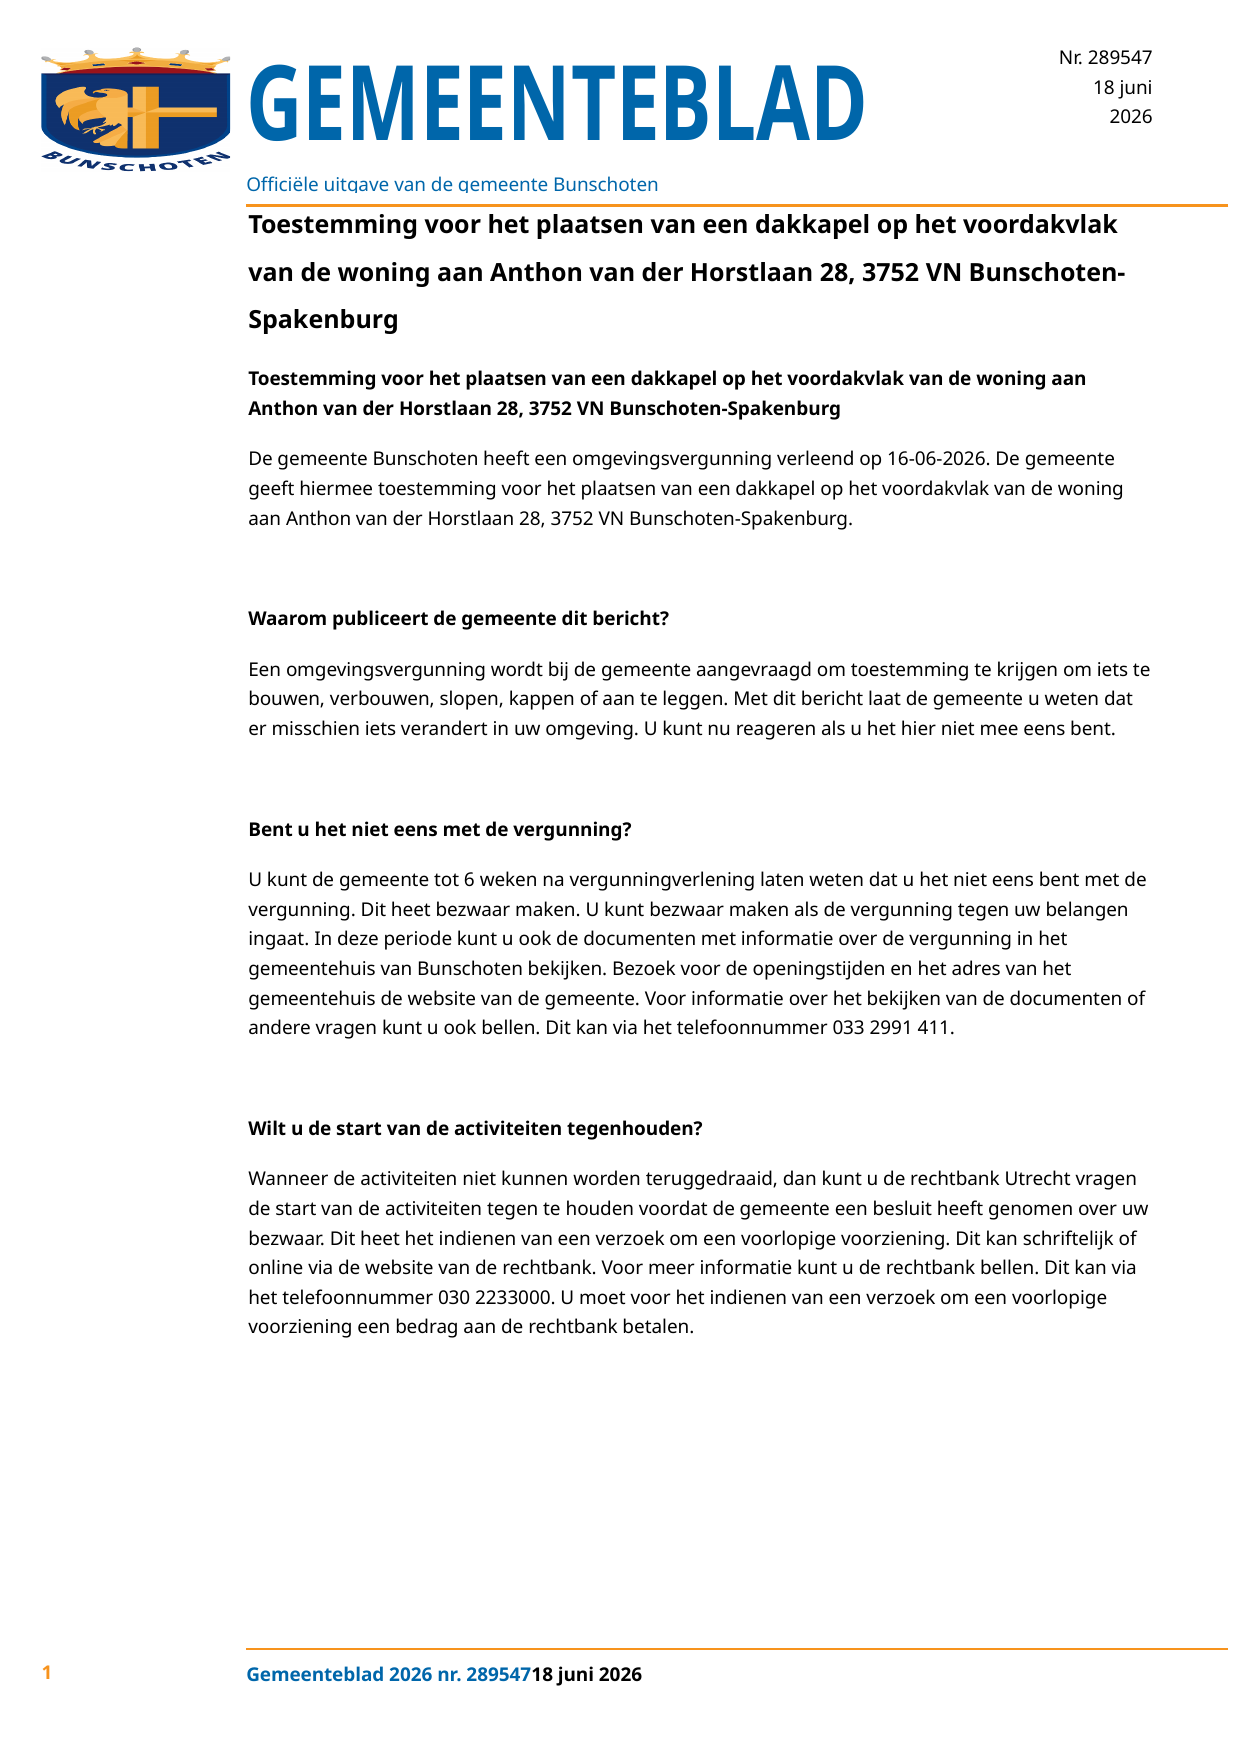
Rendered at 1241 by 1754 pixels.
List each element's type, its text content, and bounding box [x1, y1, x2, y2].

picture [41, 47, 231, 172]
text Wilt u de start van de activiteiten tegenhouden? [248, 1115, 1152, 1141]
text Waarom publiceert de gemeente dit bericht? [248, 606, 1152, 631]
text Een omgevingsvergunning wordt bij de gemeente aangevraagd om toestemming te krijgen om iets te bouwen, verbouwen, slopen, kappen of aan te leggen. Met dit bericht laat de gemeente u weten dat er misschien iets verandert in uw omgeving. U kunt nu reageren als u het hier niet mee eens bent. [248, 656, 1152, 741]
text U kunt de gemeente tot 6 weken na vergunningverlening laten weten dat u het niet eens bent met de vergunning. Dit heet bezwaar maken. U kunt bezwaar maken als de vergunning tegen uw belangen ingaat. In deze periode kunt u ook de documenten met informatie over de vergunning in het gemeentehuis van Bunschoten bekijken. Bezoek voor de openingstijden en het adres van het gemeentehuis de website van de gemeente. Voor informatie over het bekijken van de documenten of andere vragen kunt u ook bellen. Dit kan via het telefoonnummer 033 2991 411. [248, 866, 1152, 1040]
text Wanneer de activiteiten niet kunnen worden teruggedraaid, dan kunt u de rechtbank Utrecht vragen de start van de activiteiten tegen te houden voordat de gemeente een besluit heeft genomen over uw bezwaar. Dit heet het indienen van een verzoek om een voorlopige voorziening. Dit kan schriftelijk of online via de website van de rechtbank. Voor meer informatie kunt u de rechtbank bellen. Dit kan via het telefoonnummer 030 2233000. U moet voor het indienen van een verzoek om een voorlopige voorziening een bedrag aan de rechtbank betalen. [248, 1166, 1152, 1339]
text Bent u het niet eens met de vergunning? [248, 816, 1152, 842]
text Toestemming voor het plaatsen van een dakkapel op het voordakvlak van de woning aan Anthon van der Horstlaan 28, 3752 VN Bunschoten-Spakenburg [248, 207, 1152, 336]
text De gemeente Bunschoten heeft een omgevingsvergunning verleend op 16-06-2026. De gemeente geeft hiermee toestemming voor het plaatsen van een dakkapel op het voordakvlak van de woning aan Anthon van der Horstlaan 28, 3752 VN Bunschoten-Spakenburg. [248, 446, 1152, 530]
text Toestemming voor het plaatsen van een dakkapel op het voordakvlak van de woning aan Anthon van der Horstlaan 28, 3752 VN Bunschoten-Spakenburg [248, 366, 1152, 421]
